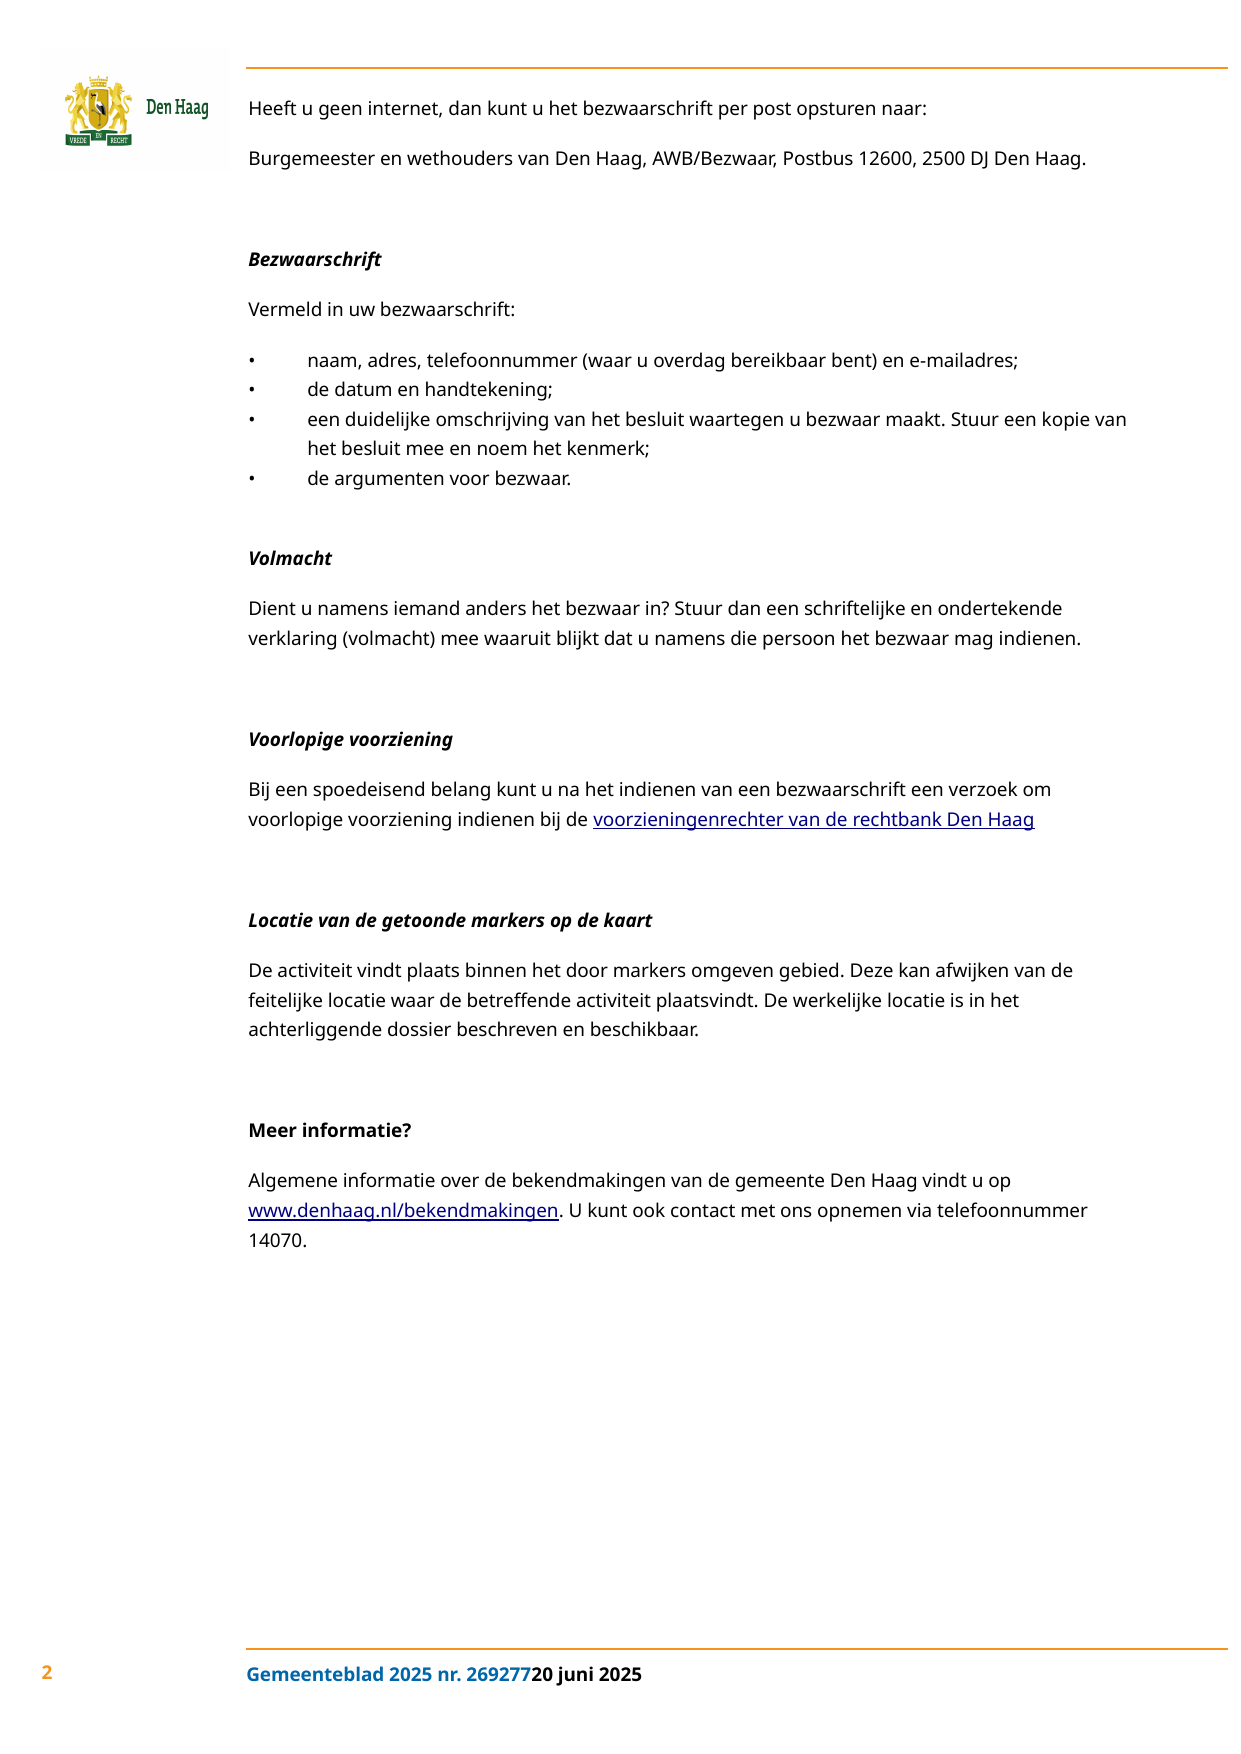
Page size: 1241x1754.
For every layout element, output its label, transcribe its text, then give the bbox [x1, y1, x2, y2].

text Meer informatie? [248, 1117, 1152, 1143]
text Volmacht [248, 545, 1152, 571]
text Algemene informatie over de bekendmakingen van de gemeente Den Haag vindt u op www.denhaag.nl/bekendmakingen. U kunt ook contact met ons opnemen via telefoonnummer 14070. [248, 1168, 1152, 1253]
text Voorlopige voorziening [248, 726, 1152, 752]
text Bezwaarschrift [248, 246, 1152, 272]
text Vermeld in uw bezwaarschrift: [248, 296, 1152, 322]
list de argumenten voor bezwaar. [248, 465, 1152, 491]
list naam, adres, telefoonnummer (waar u overdag bereikbaar bent) en e-mailadres; [248, 347, 1152, 373]
list de datum en handtekening; [248, 376, 1152, 402]
text Locatie van de getoonde markers op de kaart [248, 907, 1152, 933]
text Burgemeester en wethouders van Den Haag, AWB/Bezwaar, Postbus 12600, 2500 DJ Den Haag. [248, 145, 1152, 171]
text Bij een spoedeisend belang kunt u na het indienen van een bezwaarschrift een verzoek om voorlopige voorziening indienen bij de voorzieningenrechter van de rechtbank Den Haag [248, 776, 1152, 832]
list een duidelijke omschrijving van het besluit waartegen u bezwaar maakt. Stuur een kopie van het besluit mee en noem het kenmerk; [248, 406, 1152, 461]
text Dient u namens iemand anders het bezwaar in? Stuur dan een schriftelijke en ondertekende verklaring (volmacht) mee waaruit blijkt dat u namens die persoon het bezwaar mag indienen. [248, 596, 1152, 651]
picture [41, 47, 231, 172]
text De activiteit vindt plaats binnen het door markers omgeven gebied. Deze kan afwijken van de feitelijke locatie waar de betreffende activiteit plaatsvindt. De werkelijke locatie is in het achterliggende dossier beschreven en beschikbaar. [248, 957, 1152, 1042]
text Heeft u geen internet, dan kunt u het bezwaarschrift per post opsturen naar: [248, 95, 1152, 121]
